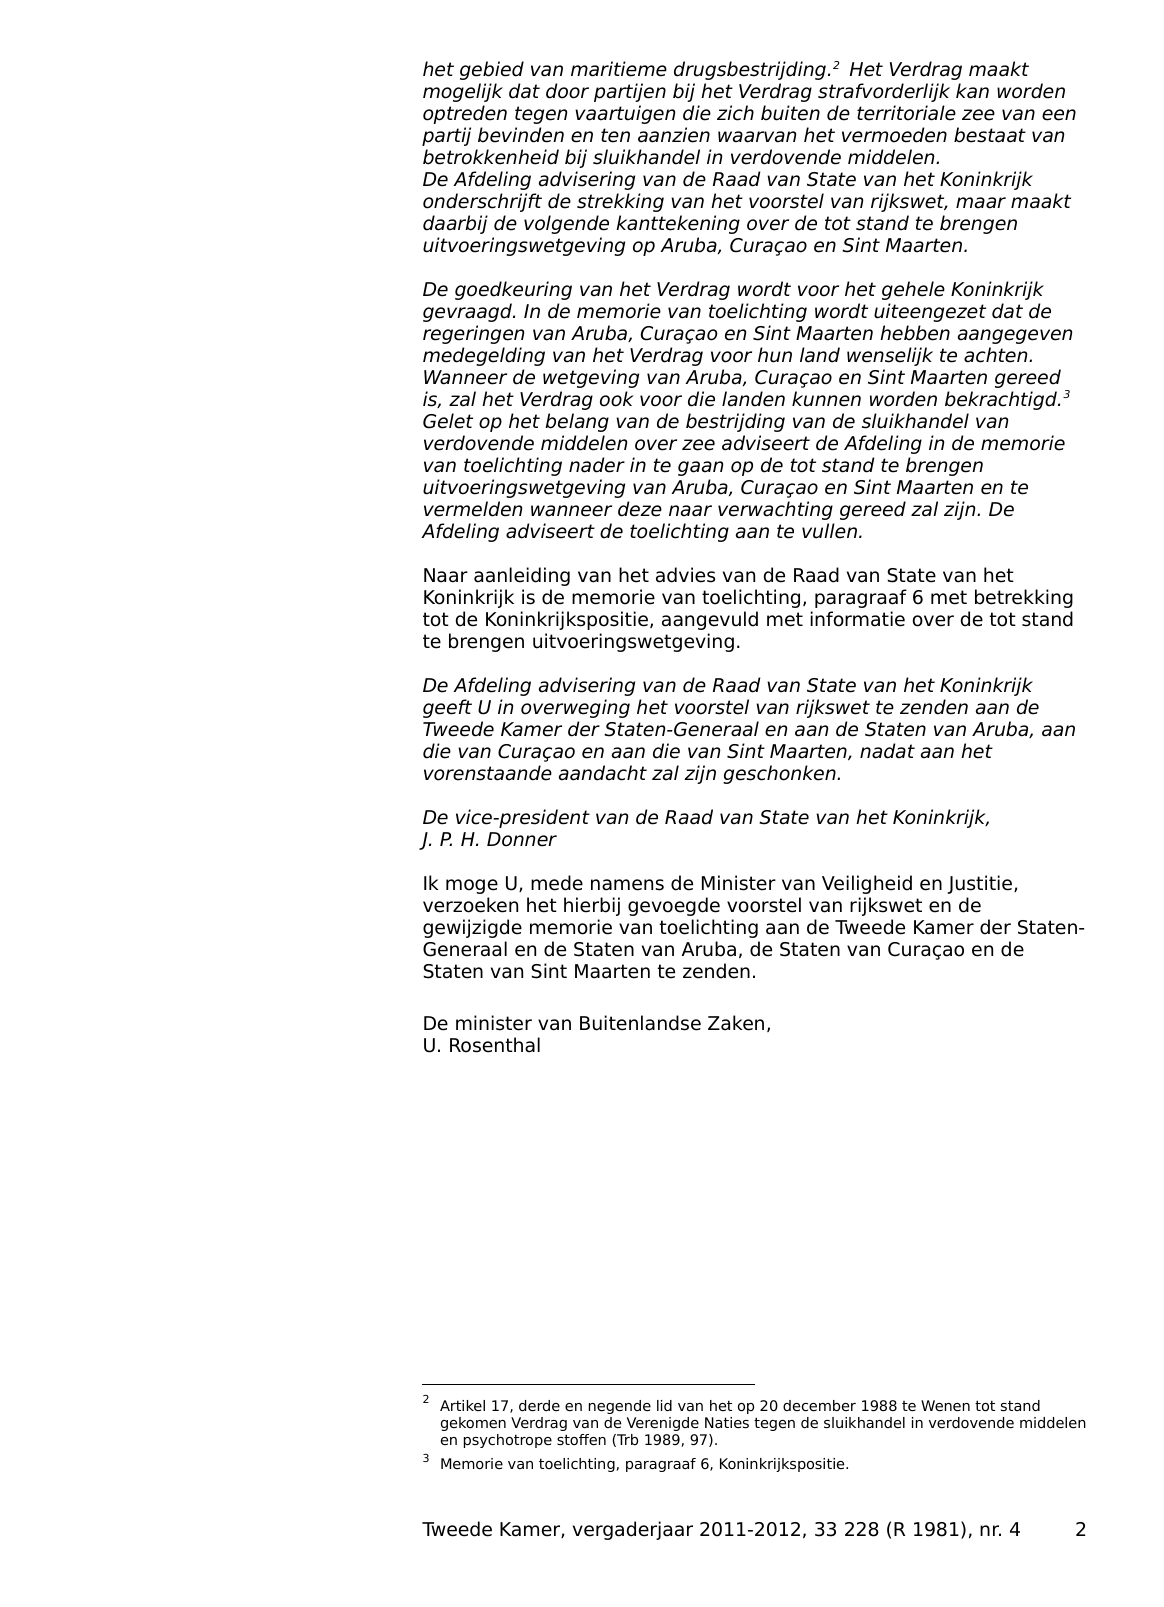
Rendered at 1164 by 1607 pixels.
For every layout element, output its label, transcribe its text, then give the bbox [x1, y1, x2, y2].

text De Afdeling advisering van de Raad van State van het Koninkrijk onderschrijft de strekking van het voorstel van rijkswet, maar maakt daarbij de volgende kanttekening over de tot stand te brengen uitvoeringswetgeving op Aruba, Curaçao en Sint Maarten. [422, 169, 1087, 257]
text het gebied van maritieme drugsbestrijding. Het Verdrag maakt mogelijk dat door partijen bij het Verdrag strafvorderlijk kan worden optreden tegen vaartuigen die zich buiten de territoriale zee van een partij bevinden en ten aanzien waarvan het vermoeden bestaat van betrokkenheid bij sluikhandel in verdovende middelen. [422, 59, 1087, 169]
text Memorie van toelichting, paragraaf 6, Koninkrijkspositie. [422, 1452, 1087, 1474]
text J. P. H. Donner [422, 829, 1087, 851]
text De goedkeuring van het Verdrag wordt voor het gehele Koninkrijk gevraagd. In de memorie van toelichting wordt uiteengezet dat de regeringen van Aruba, Curaçao en Sint Maarten hebben aangegeven medegelding van het Verdrag voor hun land wenselijk te achten. Wanneer de wetgeving van Aruba, Curaçao en Sint Maarten gereed is, zal het Verdrag ook voor die landen kunnen worden bekrachtigd. Gelet op het belang van de bestrijding van de sluikhandel van verdovende middelen over zee adviseert de Afdeling in de memorie van toelichting nader in te gaan op de tot stand te brengen uitvoeringswetgeving van Aruba, Curaçao en Sint Maarten en te vermelden wanneer deze naar verwachting gereed zal zijn. De Afdeling adviseert de toelichting aan te vullen. [422, 279, 1087, 543]
text Ik moge U, mede namens de Minister van Veiligheid en Justitie, verzoeken het hierbij gevoegde voorstel van rijkswet en de gewijzigde memorie van toelichting aan de Tweede Kamer der Staten-Generaal en de Staten van Aruba, de Staten van Curaçao en de Staten van Sint Maarten te zenden. [422, 873, 1087, 983]
text Naar aanleiding van het advies van de Raad van State van het Koninkrijk is de memorie van toelichting, paragraaf 6 met betrekking tot de Koninkrijkspositie, aangevuld met informatie over de tot stand te brengen uitvoeringswetgeving. [422, 565, 1087, 653]
text Artikel 17, derde en negende lid van het op 20 december 1988 te Wenen tot stand gekomen Verdrag van de Verenigde Naties tegen de sluikhandel in verdovende middelen en psychotrope stoffen (Trb 1989, 97). [422, 1393, 1087, 1449]
text De minister van Buitenlandse Zaken, U. Rosenthal [422, 1013, 1087, 1057]
text De Afdeling advisering van de Raad van State van het Koninkrijk geeft U in overweging het voorstel van rijkswet te zenden aan de Tweede Kamer der Staten-Generaal en aan de Staten van Aruba, aan die van Curaçao en aan die van Sint Maarten, nadat aan het vorenstaande aandacht zal zijn geschonken. [422, 675, 1087, 785]
text De vice-president van de Raad van State van het Koninkrijk, [422, 807, 1087, 829]
